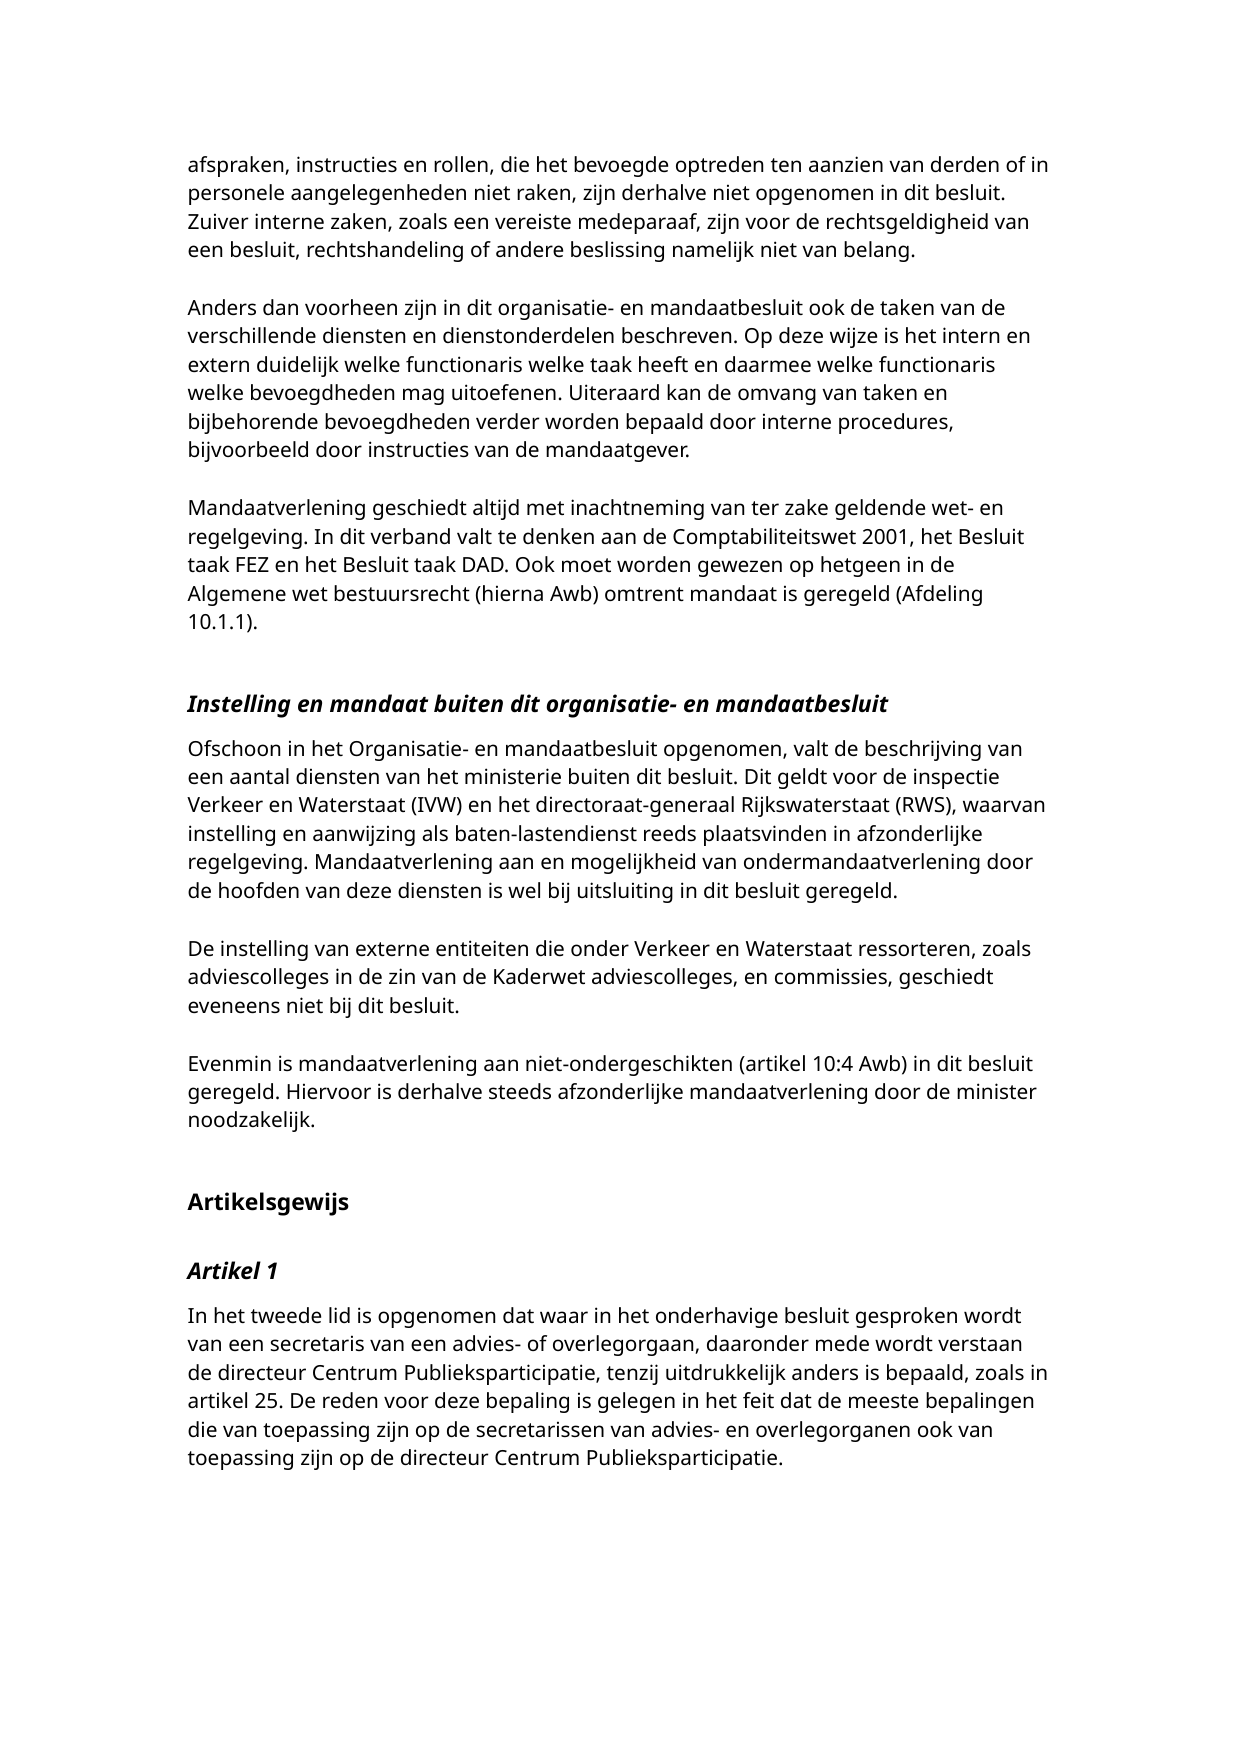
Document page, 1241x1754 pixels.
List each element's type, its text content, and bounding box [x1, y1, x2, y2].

text Mandaatverlening geschiedt altijd met inachtneming van ter zake geldende wet- en regelgeving. In dit verband valt te denken aan de Comptabiliteitswet 2001, het Besluit taak FEZ en het Besluit taak DAD. Ook moet worden gewezen op hetgeen in de Algemene wet bestuursrecht (hierna Awb) omtrent mandaat is geregeld (Afdeling 10.1.1). [187, 493, 1053, 636]
text afspraken, instructies en rollen, die het bevoegde optreden ten aanzien van derden of in personele aangelegenheden niet raken, zijn derhalve niet opgenomen in dit besluit. Zuiver interne zaken, zoals een vereiste medeparaaf, zijn voor de rechtsgeldigheid van een besluit, rechtshandeling of andere beslissing namelijk niet van belang. [187, 150, 1053, 264]
text De instelling van externe entiteiten die onder Verkeer en Waterstaat ressorteren, zoals adviescolleges in de zin van de Kaderwet adviescolleges, en commissies, geschiedt eveneens niet bij dit besluit. [187, 934, 1053, 1019]
text Ofschoon in het Organisatie- en mandaatbesluit opgenomen, valt de beschrijving van een aantal diensten van het ministerie buiten dit besluit. Dit geldt voor de inspectie Verkeer en Waterstaat (IVW) en het directoraat-generaal Rijkswaterstaat (RWS), waarvan instelling en aanwijzing als baten-lastendienst reeds plaatsvinden in afzonderlijke regelgeving. Mandaatverlening aan en mogelijkheid van ondermandaatverlening door de hoofden van deze diensten is wel bij uitsluiting in dit besluit geregeld. [187, 734, 1053, 904]
subtitle Artikelsgewijs [187, 1186, 1053, 1217]
text Evenmin is mandaatverlening aan niet-ondergeschikten (artikel 10:4 Awb) in dit besluit geregeld. Hiervoor is derhalve steeds afzonderlijke mandaatverlening door de minister noodzakelijk. [187, 1049, 1053, 1134]
subtitle Instelling en mandaat buiten dit organisatie- en mandaatbesluit [187, 687, 1053, 719]
subtitle Artikel 1 [187, 1255, 1053, 1286]
text In het tweede lid is opgenomen dat waar in het onderhavige besluit gesproken wordt van een secretaris van een advies- of overlegorgaan, daaronder mede wordt verstaan de directeur Centrum Publieksparticipatie, tenzij uitdrukkelijk anders is bepaald, zoals in artikel 25. De reden voor deze bepaling is gelegen in het feit dat de meeste bepalingen die van toepassing zijn op de secretarissen van advies- en overlegorganen ook van toepassing zijn op de directeur Centrum Publieksparticipatie. [187, 1301, 1053, 1472]
text Anders dan voorheen zijn in dit organisatie- en mandaatbesluit ook de taken van de verschillende diensten en dienstonderdelen beschreven. Op deze wijze is het intern en extern duidelijk welke functionaris welke taak heeft en daarmee welke functionaris welke bevoegdheden mag uitoefenen. Uiteraard kan de omvang van taken en bijbehorende bevoegdheden verder worden bepaald door interne procedures, bijvoorbeeld door instructies van de mandaatgever. [187, 293, 1053, 464]
